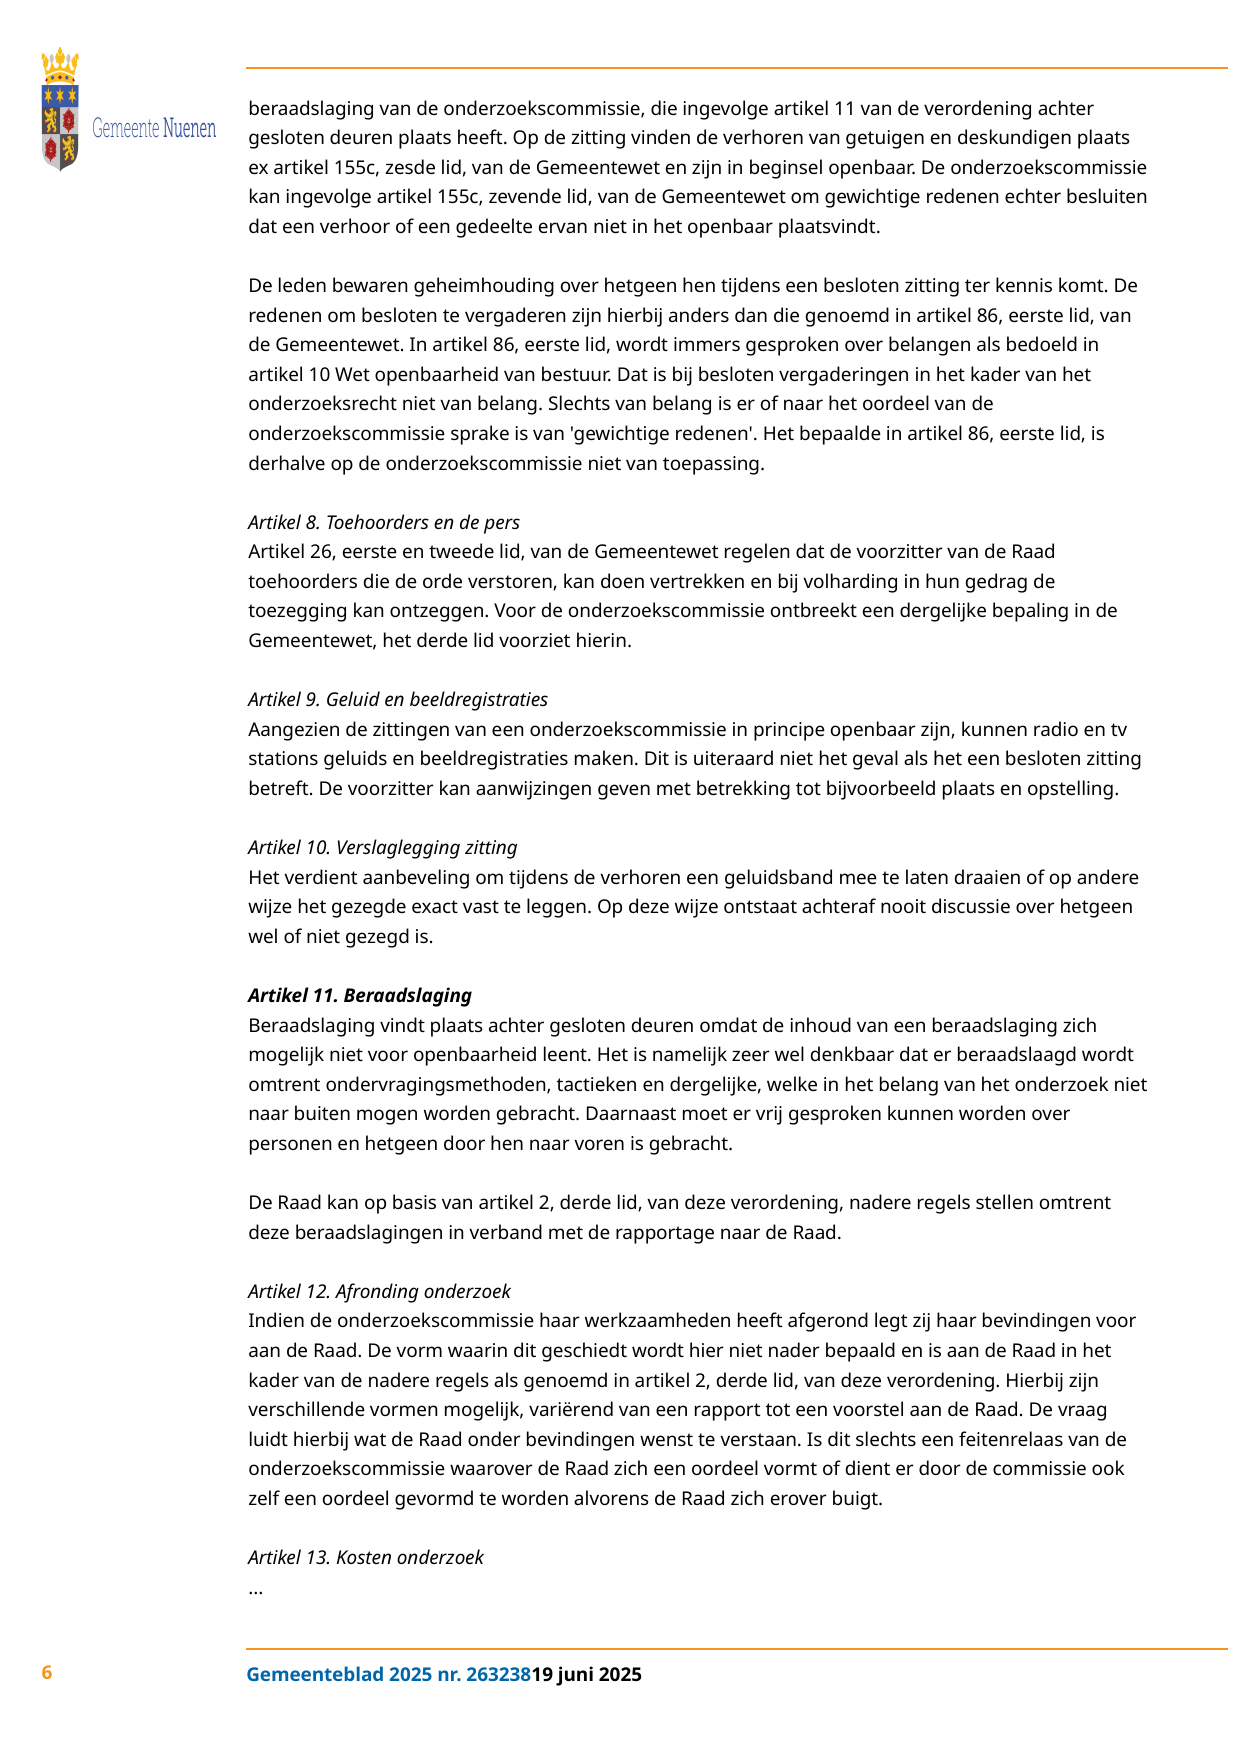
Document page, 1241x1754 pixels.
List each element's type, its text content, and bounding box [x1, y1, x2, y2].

text Het verdient aanbeveling om tijdens de verhoren een geluidsband mee te laten draaien of op andere wijze het gezegde exact vast te leggen. Op deze wijze ontstaat achteraf nooit discussie over hetgeen wel of niet gezegd is. [248, 864, 1152, 949]
text Indien de onderzoekscommissie haar werkzaamheden heeft afgerond legt zij haar bevindingen voor aan de Raad. De vorm waarin dit geschiedt wordt hier niet nader bepaald en is aan de Raad in het kader van de nadere regels als genoemd in artikel 2, derde lid, van deze verordening. Hierbij zijn verschillende vormen mogelijk, variërend van een rapport tot een voorstel aan de Raad. De vraag luidt hierbij wat de Raad onder bevindingen wenst te verstaan. Is dit slechts een feitenrelaas van de onderzoekscommissie waarover de Raad zich een oordeel vormt of dient er door de commissie ook zelf een oordeel gevormd te worden alvorens de Raad zich erover buigt. [248, 1308, 1152, 1511]
text Artikel 8. Toehoorders en de pers [248, 509, 1152, 535]
text Aangezien de zittingen van een onderzoekscommissie in principe openbaar zijn, kunnen radio en tv stations geluids en beeldregistraties maken. Dit is uiteraard niet het geval als het een besloten zitting betreft. De voorzitter kan aanwijzingen geven met betrekking tot bijvoorbeeld plaats en opstelling. [248, 716, 1152, 801]
text Artikel 12. Afronding onderzoek [248, 1278, 1152, 1304]
text De Raad kan op basis van artikel 2, derde lid, van deze verordening, nadere regels stellen omtrent deze beraadslagingen in verband met de rapportage naar de Raad. [248, 1189, 1152, 1245]
text Artikel 10. Verslaglegging zitting [248, 834, 1152, 860]
picture [41, 47, 231, 172]
text De leden bewaren geheimhouding over hetgeen hen tijdens een besloten zitting ter kennis komt. De redenen om besloten te vergaderen zijn hierbij anders dan die genoemd in artikel 86, eerste lid, van de Gemeentewet. In artikel 86, eerste lid, wordt immers gesproken over belangen als bedoeld in artikel 10 Wet openbaarheid van bestuur. Dat is bij besloten vergaderingen in het kader van het onderzoeksrecht niet van belang. Slechts van belang is er of naar het oordeel van de onderzoekscommissie sprake is van 'gewichtige redenen'. Het bepaalde in artikel 86, eerste lid, is derhalve op de onderzoekscommissie niet van toepassing. [248, 272, 1152, 476]
text beraadslaging van de onderzoekscommissie, die ingevolge artikel 11 van de verordening achter gesloten deuren plaats heeft. Op de zitting vinden de verhoren van getuigen en deskundigen plaats ex artikel 155c, zesde lid, van de Gemeentewet en zijn in beginsel openbaar. De onderzoekscommissie kan ingevolge artikel 155c, zevende lid, van de Gemeentewet om gewichtige redenen echter besluiten dat een verhoor of een gedeelte ervan niet in het openbaar plaatsvindt. [248, 95, 1152, 239]
text Artikel 13. Kosten onderzoek [248, 1544, 1152, 1570]
text Artikel 26, eerste en tweede lid, van de Gemeentewet regelen dat de voorzitter van de Raad toehoorders die de orde verstoren, kan doen vertrekken en bij volharding in hun gedrag de toezegging kan ontzeggen. Voor de onderzoekscommissie ontbreekt een dergelijke bepaling in de Gemeentewet, het derde lid voorziet hierin. [248, 538, 1152, 653]
text ... [248, 1574, 1152, 1600]
text Artikel 11. Beraadslaging [248, 982, 1152, 1008]
text Beraadslaging vindt plaats achter gesloten deuren omdat de inhoud van een beraadslaging zich mogelijk niet voor openbaarheid leent. Het is namelijk zeer wel denkbaar dat er beraadslaagd wordt omtrent ondervragingsmethoden, tactieken en dergelijke, welke in het belang van het onderzoek niet naar buiten mogen worden gebracht. Daarnaast moet er vrij gesproken kunnen worden over personen en hetgeen door hen naar voren is gebracht. [248, 1012, 1152, 1156]
text Artikel 9. Geluid en beeldregistraties [248, 686, 1152, 712]
